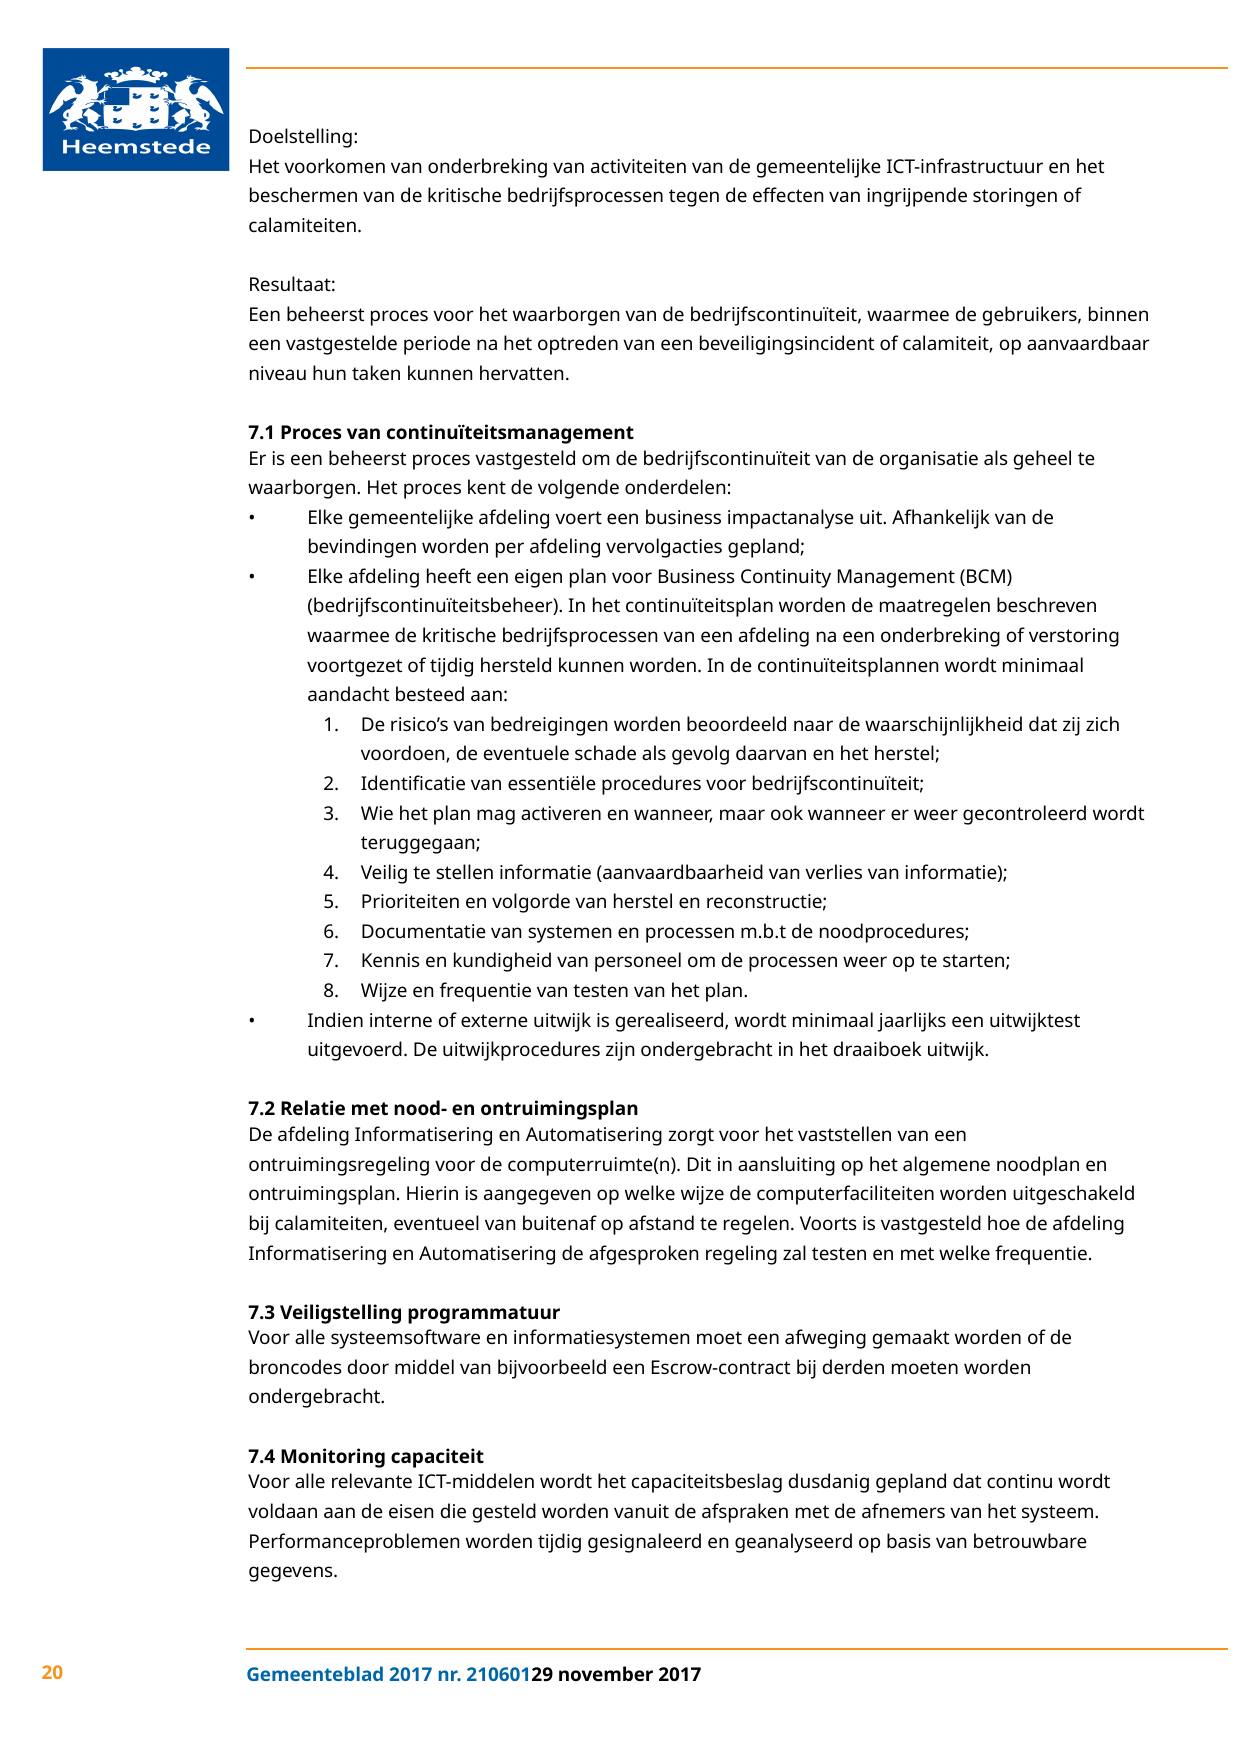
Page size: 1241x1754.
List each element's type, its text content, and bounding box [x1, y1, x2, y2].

list Kennis en kundigheid van personeel om de processen weer op te starten; [323, 948, 1152, 973]
text 7.3 Veiligstelling programmatuur [248, 1299, 1152, 1324]
list Identificatie van essentiële procedures voor bedrijfscontinuïteit; [323, 770, 1152, 796]
text Resultaat: [248, 271, 1152, 297]
text Er is een beheerst proces vastgesteld om de bedrijfscontinuïteit van de organisatie als geheel te waarborgen. Het proces kent de volgende onderdelen: [248, 445, 1152, 500]
list Wijze en frequentie van testen van het plan. [323, 977, 1152, 1003]
text 7.2 Relatie met nood- en ontruimingsplan [248, 1096, 1152, 1121]
list Elke afdeling heeft een eigen plan voor Business Continuity Management (BCM) (bedrijfscontinuïteitsbeheer). In het continuïteitsplan worden de maatregelen beschreven waarmee de kritische bedrijfsprocessen van een afdeling na een onderbreking of verstoring voortgezet of tijdig hersteld kunnen worden. In de continuïteitsplannen wordt minimaal aandacht besteed aan: [248, 563, 1152, 707]
text Voor alle systeemsoftware en informatiesystemen moet een afweging gemaakt worden of de broncodes door middel van bijvoorbeeld een Escrow-contract bij derden moeten worden ondergebracht. [248, 1324, 1152, 1409]
list De risico’s van bedreigingen worden beoordeeld naar de waarschijnlijkheid dat zij zich voordoen, de eventuele schade als gevolg daarvan en het herstel; [323, 711, 1152, 766]
text Doelstelling: [248, 123, 1152, 149]
text Het voorkomen van onderbreking van activiteiten van de gemeentelijke ICT-infrastructuur en het beschermen van de kritische bedrijfsprocessen tegen de effecten van ingrijpende storingen of calamiteiten. [248, 153, 1152, 238]
text 7.1 Proces van continuïteitsmanagement [248, 419, 1152, 445]
list Veilig te stellen informatie (aanvaardbaarheid van verlies van informatie); [323, 859, 1152, 885]
list Elke gemeentelijke afdeling voert een business impactanalyse uit. Afhankelijk van de bevindingen worden per afdeling vervolgacties gepland; [248, 504, 1152, 559]
picture [41, 47, 231, 172]
list Prioriteiten en volgorde van herstel en reconstructie; [323, 888, 1152, 914]
text De afdeling Informatisering en Automatisering zorgt voor het vaststellen van een ontruimingsregeling voor de computerruimte(n). Dit in aansluiting op het algemene noodplan en ontruimingsplan. Hierin is aangegeven op welke wijze de computerfaciliteiten worden uitgeschakeld bij calamiteiten, eventueel van buitenaf op afstand te regelen. Voorts is vastgesteld hoe de afdeling Informatisering en Automatisering de afgesproken regeling zal testen en met welke frequentie. [248, 1121, 1152, 1265]
list Documentatie van systemen en processen m.b.t de noodprocedures; [323, 918, 1152, 944]
list Indien interne of externe uitwijk is gerealiseerd, wordt minimaal jaarlijks een uitwijktest uitgevoerd. De uitwijkprocedures zijn ondergebracht in het draaiboek uitwijk. [248, 1007, 1152, 1062]
list Wie het plan mag activeren en wanneer, maar ook wanneer er weer gecontroleerd wordt teruggegaan; [323, 800, 1152, 855]
text Voor alle relevante ICT-middelen wordt het capaciteitsbeslag dusdanig gepland dat continu wordt voldaan aan de eisen die gesteld worden vanuit de afspraken met de afnemers van het systeem. Performanceproblemen worden tijdig gesignaleerd en geanalyseerd op basis van betrouwbare gegevens. [248, 1469, 1152, 1583]
text 7.4 Monitoring capaciteit [248, 1443, 1152, 1469]
text Een beheerst proces voor het waarborgen van de bedrijfscontinuïteit, waarmee de gebruikers, binnen een vastgestelde periode na het optreden van een beveiligingsincident of calamiteit, op aanvaardbaar niveau hun taken kunnen hervatten. [248, 301, 1152, 386]
